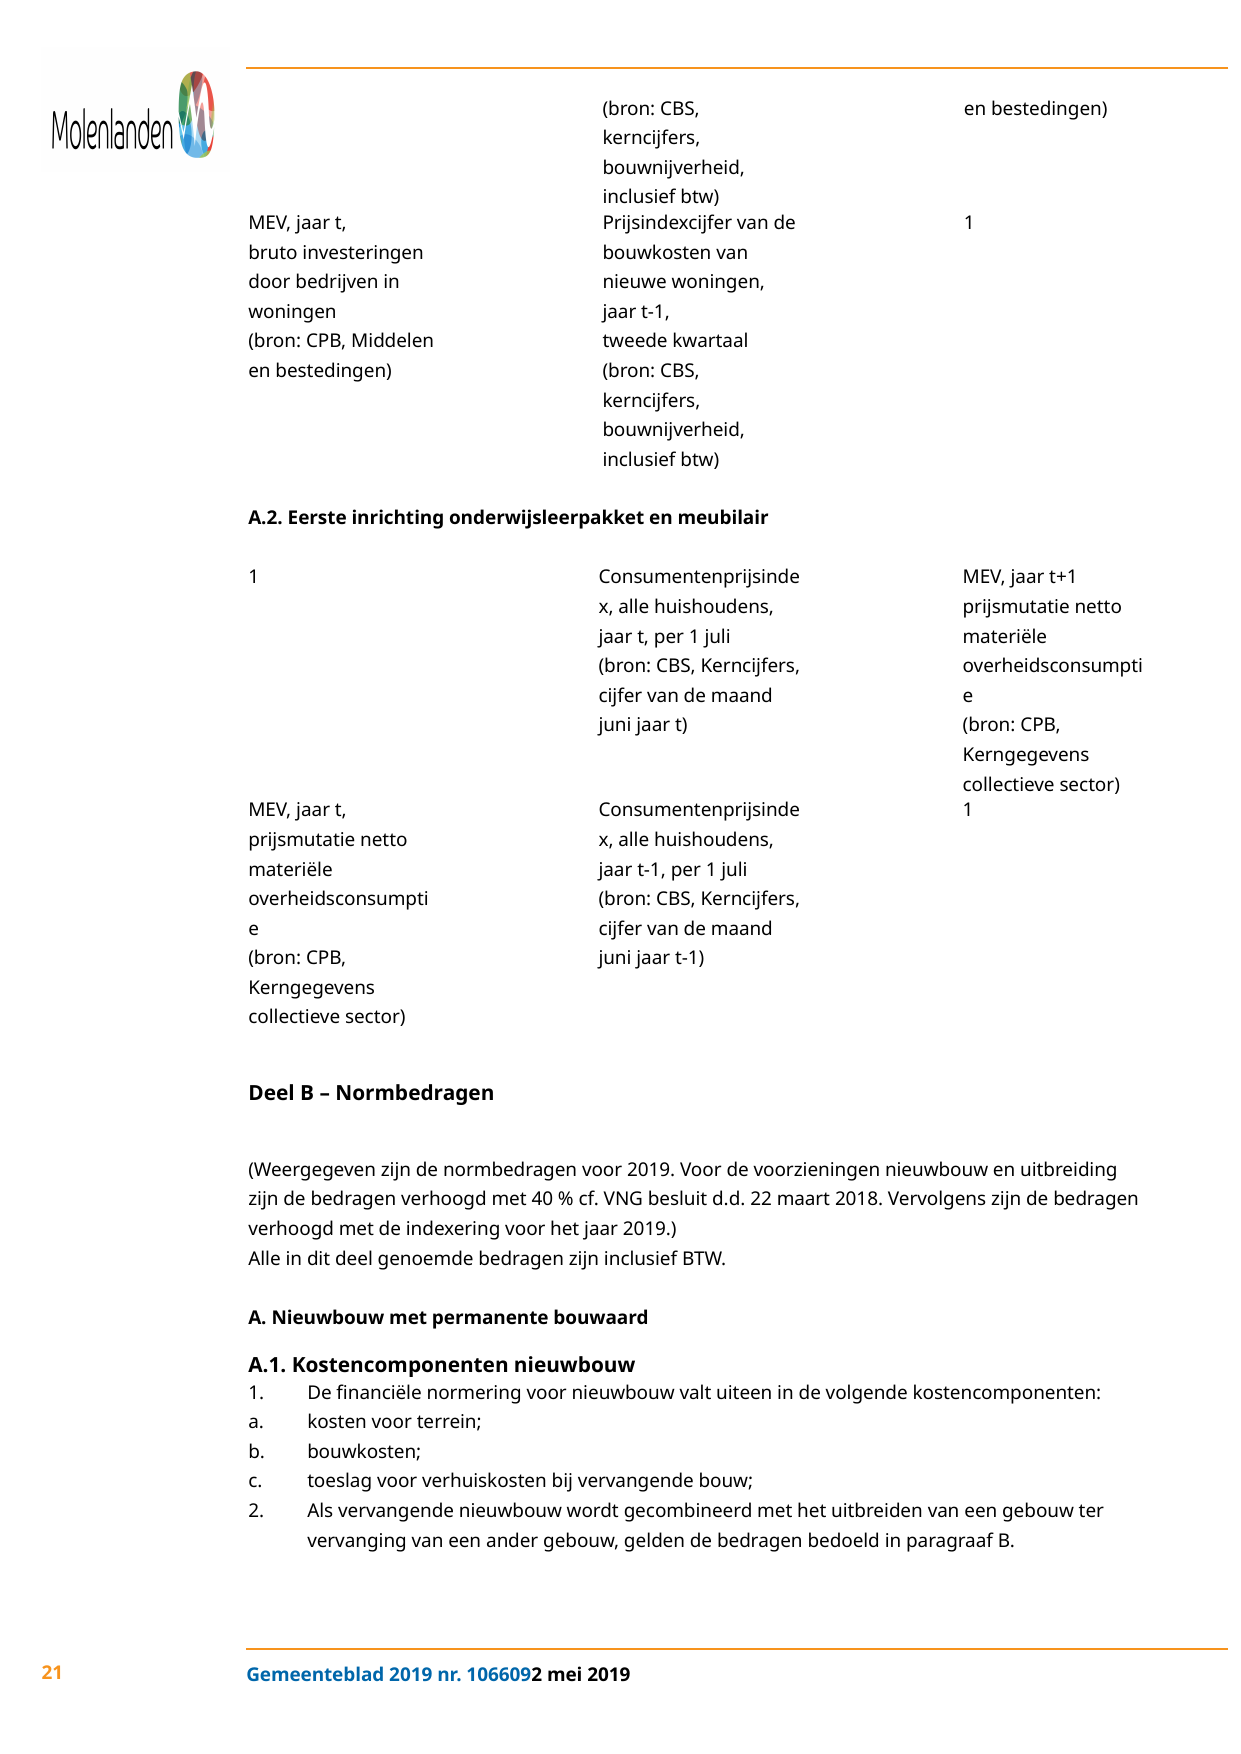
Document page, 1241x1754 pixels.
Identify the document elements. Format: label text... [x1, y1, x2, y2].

list Als vervangende nieuwbouw wordt gecombineerd met het uitbreiden van een gebouw ter vervanging van een ander gebouw, gelden de bedragen bedoeld in paragraaf B. [248, 1497, 1152, 1552]
picture [41, 47, 231, 172]
table_cell MEV, jaar t, bruto investeringen door bedrijven in woningen (bron: CPB, Middelen en bestedingen) [248, 209, 436, 472]
table_cell Consumentenprijsindex, alle huishoudens, jaar t-1, per 1 juli (bron: CBS, Kerncijfers, cijfer van de maand juni jaar t-1) [598, 797, 801, 1029]
table_cell [801, 797, 962, 1029]
table_cell [798, 209, 964, 472]
list kosten voor terrein; [248, 1408, 1152, 1434]
list bouwkosten; [248, 1438, 1152, 1464]
table_cell [437, 797, 598, 1029]
text A.2. Eerste inrichting onderwijsleerpakket en meubilair [248, 504, 1152, 530]
table_header [248, 95, 436, 209]
table_cell [436, 209, 602, 472]
table_header [798, 95, 964, 209]
list De financiële normering voor nieuwbouw valt uiteen in de volgende kostencomponenten: [248, 1379, 1152, 1404]
text Deel B – Normbedragen [248, 1078, 1152, 1107]
table_header [437, 564, 598, 797]
text A. Nieuwbouw met permanente bouwaard [248, 1304, 1152, 1329]
text Alle in dit deel genoemde bedragen zijn inclusief BTW. [248, 1245, 1152, 1270]
table_header MEV, jaar t+1 prijsmutatie netto materiële overheidsconsumptie (bron: CPB, Kerngegevens collectieve sector) [963, 564, 1152, 797]
table_header 1 [248, 564, 437, 797]
text A.1. Kostencomponenten nieuwbouw [248, 1350, 1152, 1379]
table_header (bron: CBS, kerncijfers, bouwnijverheid, inclusief btw) [602, 95, 797, 209]
table_header en bestedingen) [964, 95, 1152, 209]
table_header [436, 95, 602, 209]
list toeslag voor verhuiskosten bij vervangende bouw; [248, 1468, 1152, 1493]
table_cell 1 [964, 209, 1152, 472]
table_cell Prijsindexcijfer van de bouwkosten van nieuwe woningen, jaar t-1, tweede kwartaal (bron: CBS, kerncijfers, bouwnijverheid, inclusief btw) [602, 209, 797, 472]
table_header Consumentenprijsindex, alle huishoudens, jaar t, per 1 juli (bron: CBS, Kerncijfers, cijfer van de maand juni jaar t) [598, 564, 801, 797]
text (Weergegeven zijn de normbedragen voor 2019. Voor de voorzieningen nieuwbouw en uitbreiding zijn de bedragen verhoogd met 40 % cf. VNG besluit d.d. 22 maart 2018. Vervolgens zijn de bedragen verhoogd met de indexering voor het jaar 2019.) [248, 1156, 1152, 1241]
table_cell MEV, jaar t, prijsmutatie netto materiële overheidsconsumptie (bron: CPB, Kerngegevens collectieve sector) [248, 797, 437, 1029]
table_header [801, 564, 962, 797]
table_cell 1 [963, 797, 1152, 1029]
